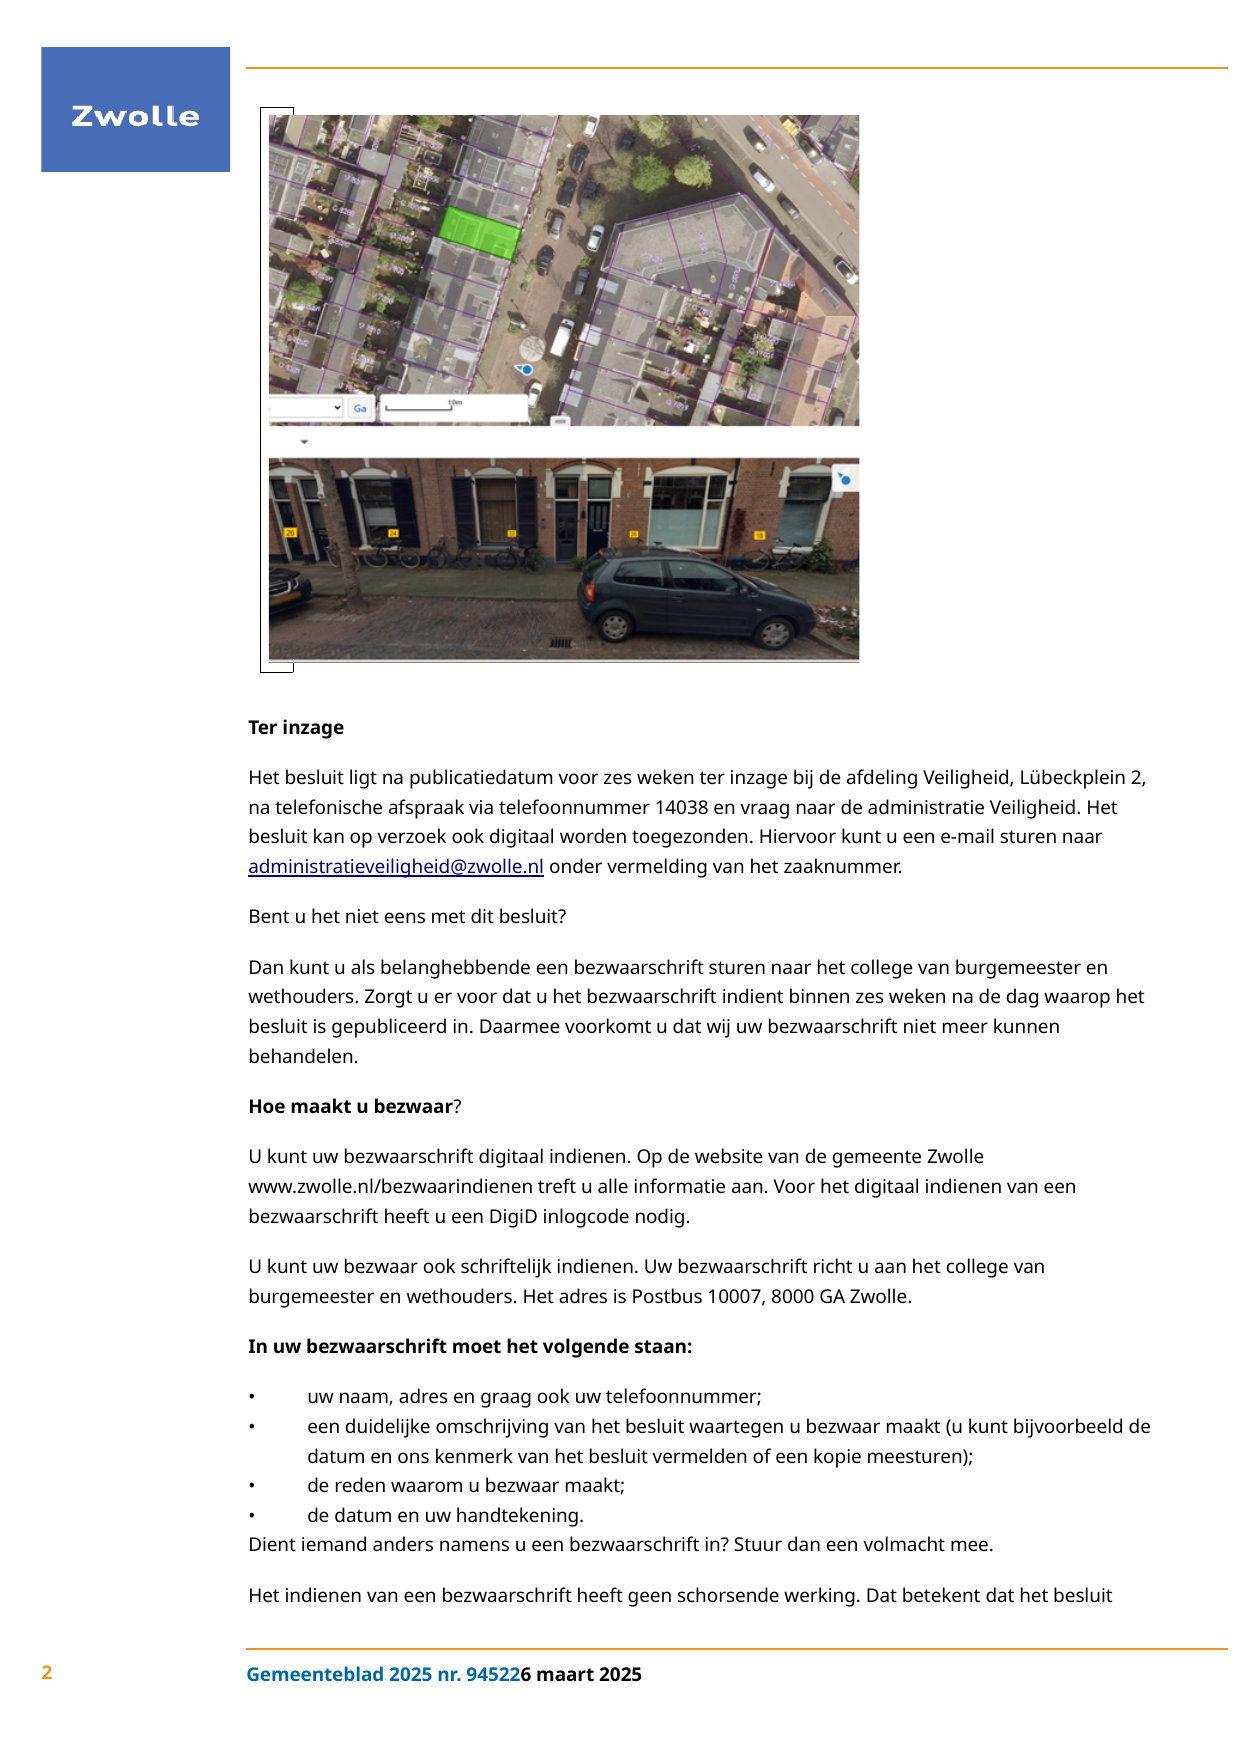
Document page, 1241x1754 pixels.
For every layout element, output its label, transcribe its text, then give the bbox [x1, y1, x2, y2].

list de datum en uw handtekening. [248, 1502, 1152, 1528]
text In uw bezwaarschrift moet het volgende staan: [248, 1333, 1152, 1359]
list de reden waarom u bezwaar maakt; [248, 1472, 1152, 1498]
text Hoe maakt u bezwaar? [248, 1093, 1152, 1119]
picture [41, 47, 231, 172]
text Het indienen van een bezwaarschrift heeft geen schorsende werking. Dat betekent dat het besluit [248, 1582, 1152, 1608]
list uw naam, adres en graag ook uw telefoonnummer; [248, 1384, 1152, 1409]
text Dan kunt u als belanghebbende een bezwaarschrift sturen naar het college van burgemeester en wethouders. Zorgt u er voor dat u het bezwaarschrift indient binnen zes weken na de dag waarop het besluit is gepubliceerd in. Daarmee voorkomt u dat wij uw bezwaarschrift niet meer kunnen behandelen. [248, 954, 1152, 1069]
text U kunt uw bezwaar ook schriftelijk indienen. Uw bezwaarschrift richt u aan het college van burgemeester en wethouders. Het adres is Postbus 10007, 8000 GA Zwolle. [248, 1253, 1152, 1309]
text Dient iemand anders namens u een bezwaarschrift in? Stuur dan een volmacht mee. [248, 1532, 1152, 1557]
list een duidelijke omschrijving van het besluit waartegen u bezwaar maakt (u kunt bijvoorbeeld de datum en ons kenmerk van het besluit vermelden of een kopie meesturen); [248, 1413, 1152, 1469]
text Het besluit ligt na publicatiedatum voor zes weken ter inzage bij de afdeling Veiligheid, Lübeckplein 2, na telefonische afspraak via telefoonnummer 14038 en vraag naar de administratie Veiligheid. Het besluit kan op verzoek ook digitaal worden toegezonden. Hiervoor kunt u een e-mail sturen naar administratieveiligheid@zwolle.nl onder vermelding van het zaaknummer. [248, 764, 1152, 879]
text U kunt uw bezwaarschrift digitaal indienen. Op de website van de gemeente Zwolle www.zwolle.nl/bezwaarindienen treft u alle informatie aan. Voor het digitaal indienen van een bezwaarschrift heeft u een DigiD inlogcode nodig. [248, 1144, 1152, 1229]
picture [268, 115, 860, 663]
text Bent u het niet eens met dit besluit? [248, 904, 1152, 929]
text Ter inzage [248, 714, 1152, 740]
